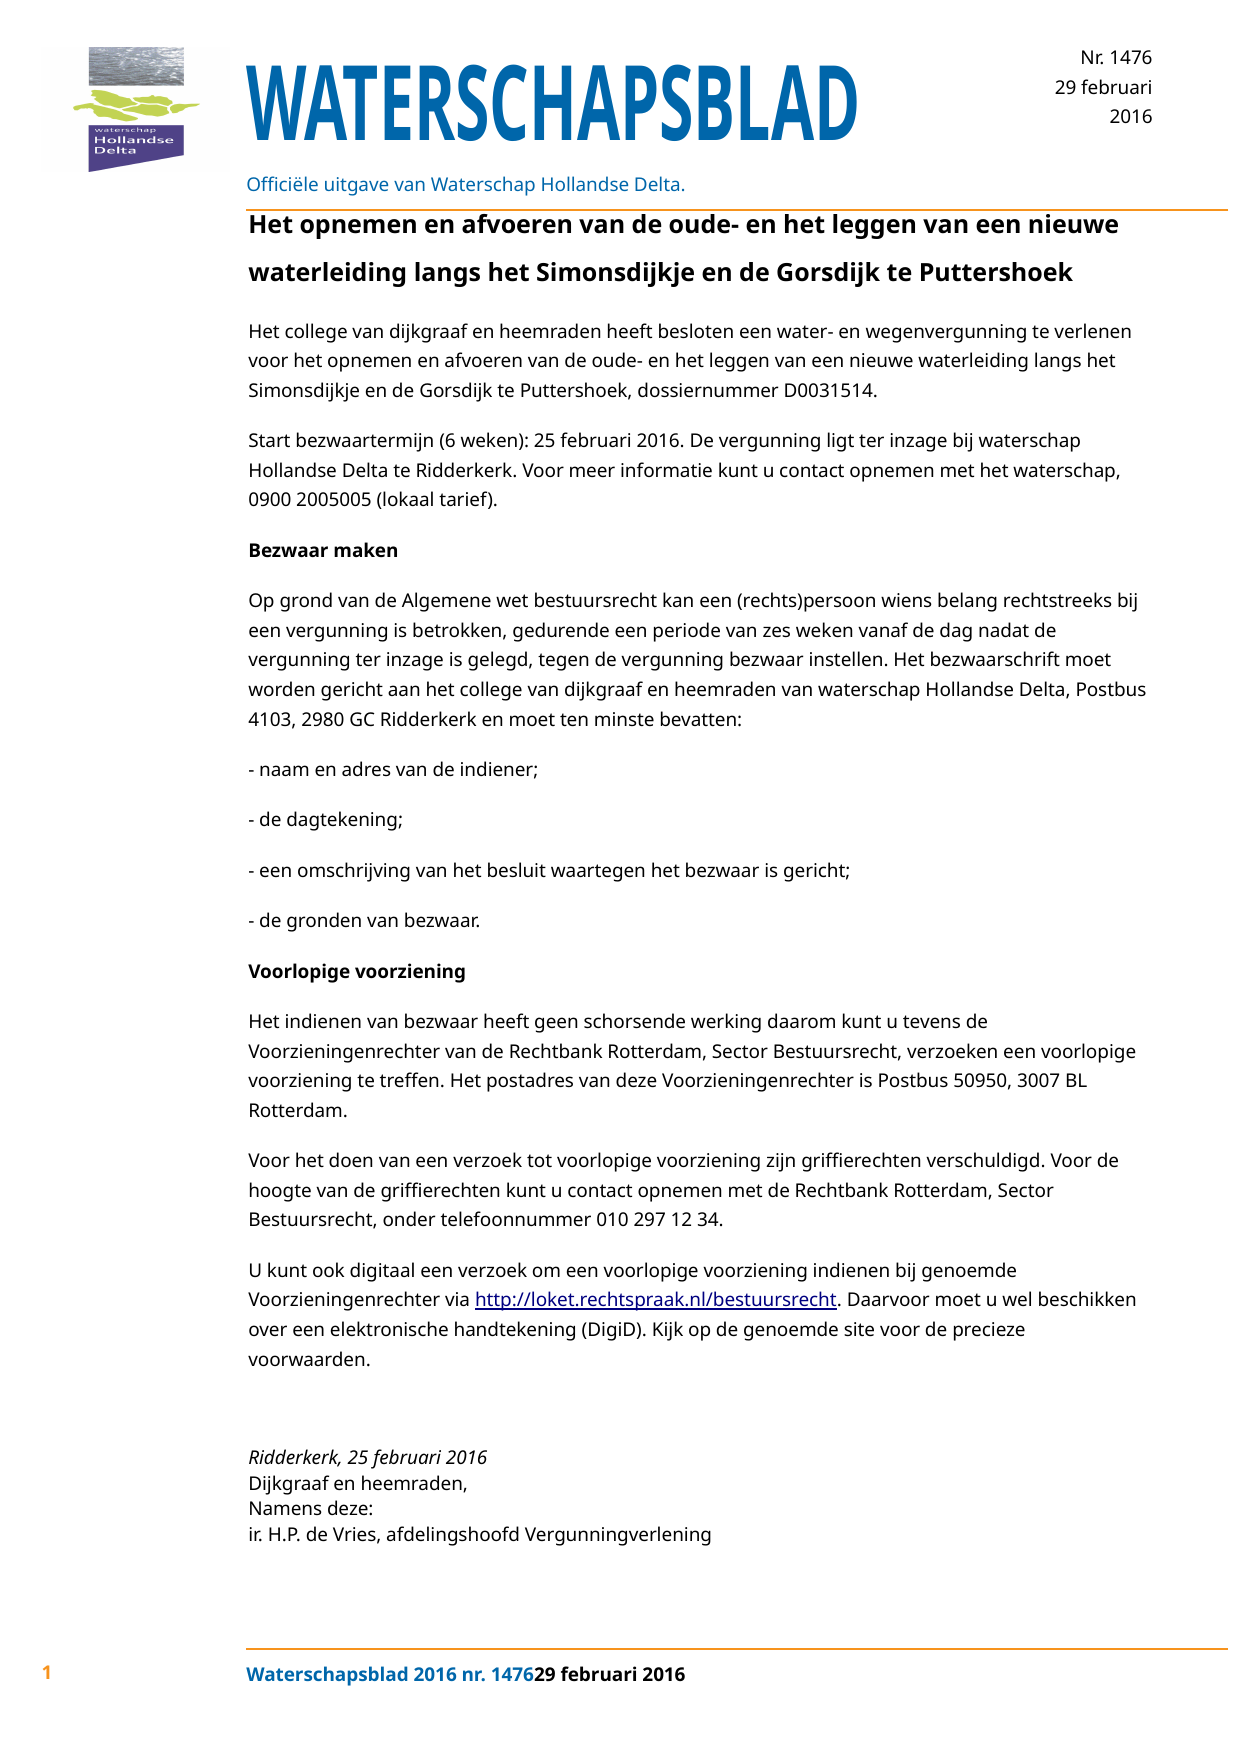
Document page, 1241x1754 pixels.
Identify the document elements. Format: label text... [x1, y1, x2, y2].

text U kunt ook digitaal een verzoek om een voorlopige voorziening indienen bij genoemde Voorzieningenrechter via http://loket.rechtspraak.nl/bestuursrecht. Daarvoor moet u wel beschikken over een elektronische handtekening (DigiD). Kijk op de genoemde site voor de precieze voorwaarden. [248, 1257, 1152, 1372]
text - naam en adres van de indiener; [248, 756, 1152, 782]
text - een omschrijving van het besluit waartegen het bezwaar is gericht; [248, 857, 1152, 883]
text ir. H.P. de Vries, afdelingshoofd Vergunningverlening [248, 1521, 1152, 1547]
text Namens deze: [248, 1496, 1152, 1521]
text Start bezwaartermijn (6 weken): 25 februari 2016. De vergunning ligt ter inzage bij waterschap Hollandse Delta te Ridderkerk. Voor meer informatie kunt u contact opnemen met het waterschap, 0900 2005005 (lokaal tarief). [248, 427, 1152, 512]
text - de gronden van bezwaar. [248, 907, 1152, 933]
text Dijkgraaf en heemraden, [248, 1470, 1152, 1496]
text Voorlopige voorziening [248, 958, 1152, 984]
text Bezwaar maken [248, 537, 1152, 563]
text - de dagtekening; [248, 807, 1152, 832]
text Op grond van de Algemene wet bestuursrecht kan een (rechts)persoon wiens belang rechtstreeks bij een vergunning is betrokken, gedurende een periode van zes weken vanaf de dag nadat de vergunning ter inzage is gelegd, tegen de vergunning bezwaar instellen. Het bezwaarschrift moet worden gericht aan het college van dijkgraaf en heemraden van waterschap Hollandse Delta, Postbus 4103, 2980 GC Ridderkerk en moet ten minste bevatten: [248, 587, 1152, 732]
text Ridderkerk, 25 februari 2016 [248, 1444, 1152, 1470]
picture [41, 47, 231, 172]
text Het college van dijkgraaf en heemraden heeft besloten een water- en wegenvergunning te verlenen voor het opnemen en afvoeren van de oude- en het leggen van een nieuwe waterleiding langs het Simonsdijkje en de Gorsdijk te Puttershoek, dossiernummer D0031514. [248, 318, 1152, 403]
text Het indienen van bezwaar heeft geen schorsende werking daarom kunt u tevens de Voorzieningenrechter van de Rechtbank Rotterdam, Sector Bestuursrecht, verzoeken een voorlopige voorziening te treffen. Het postadres van deze Voorzieningenrechter is Postbus 50950, 3007 BL Rotterdam. [248, 1008, 1152, 1123]
text Voor het doen van een verzoek tot voorlopige voorziening zijn griffierechten verschuldigd. Voor de hoogte van de griffierechten kunt u contact opnemen met de Rechtbank Rotterdam, Sector Bestuursrecht, onder telefoonnummer 010 297 12 34. [248, 1147, 1152, 1232]
text Het opnemen en afvoeren van de oude- en het leggen van een nieuwe waterleiding langs het Simonsdijkje en de Gorsdijk te Puttershoek [248, 211, 1152, 288]
